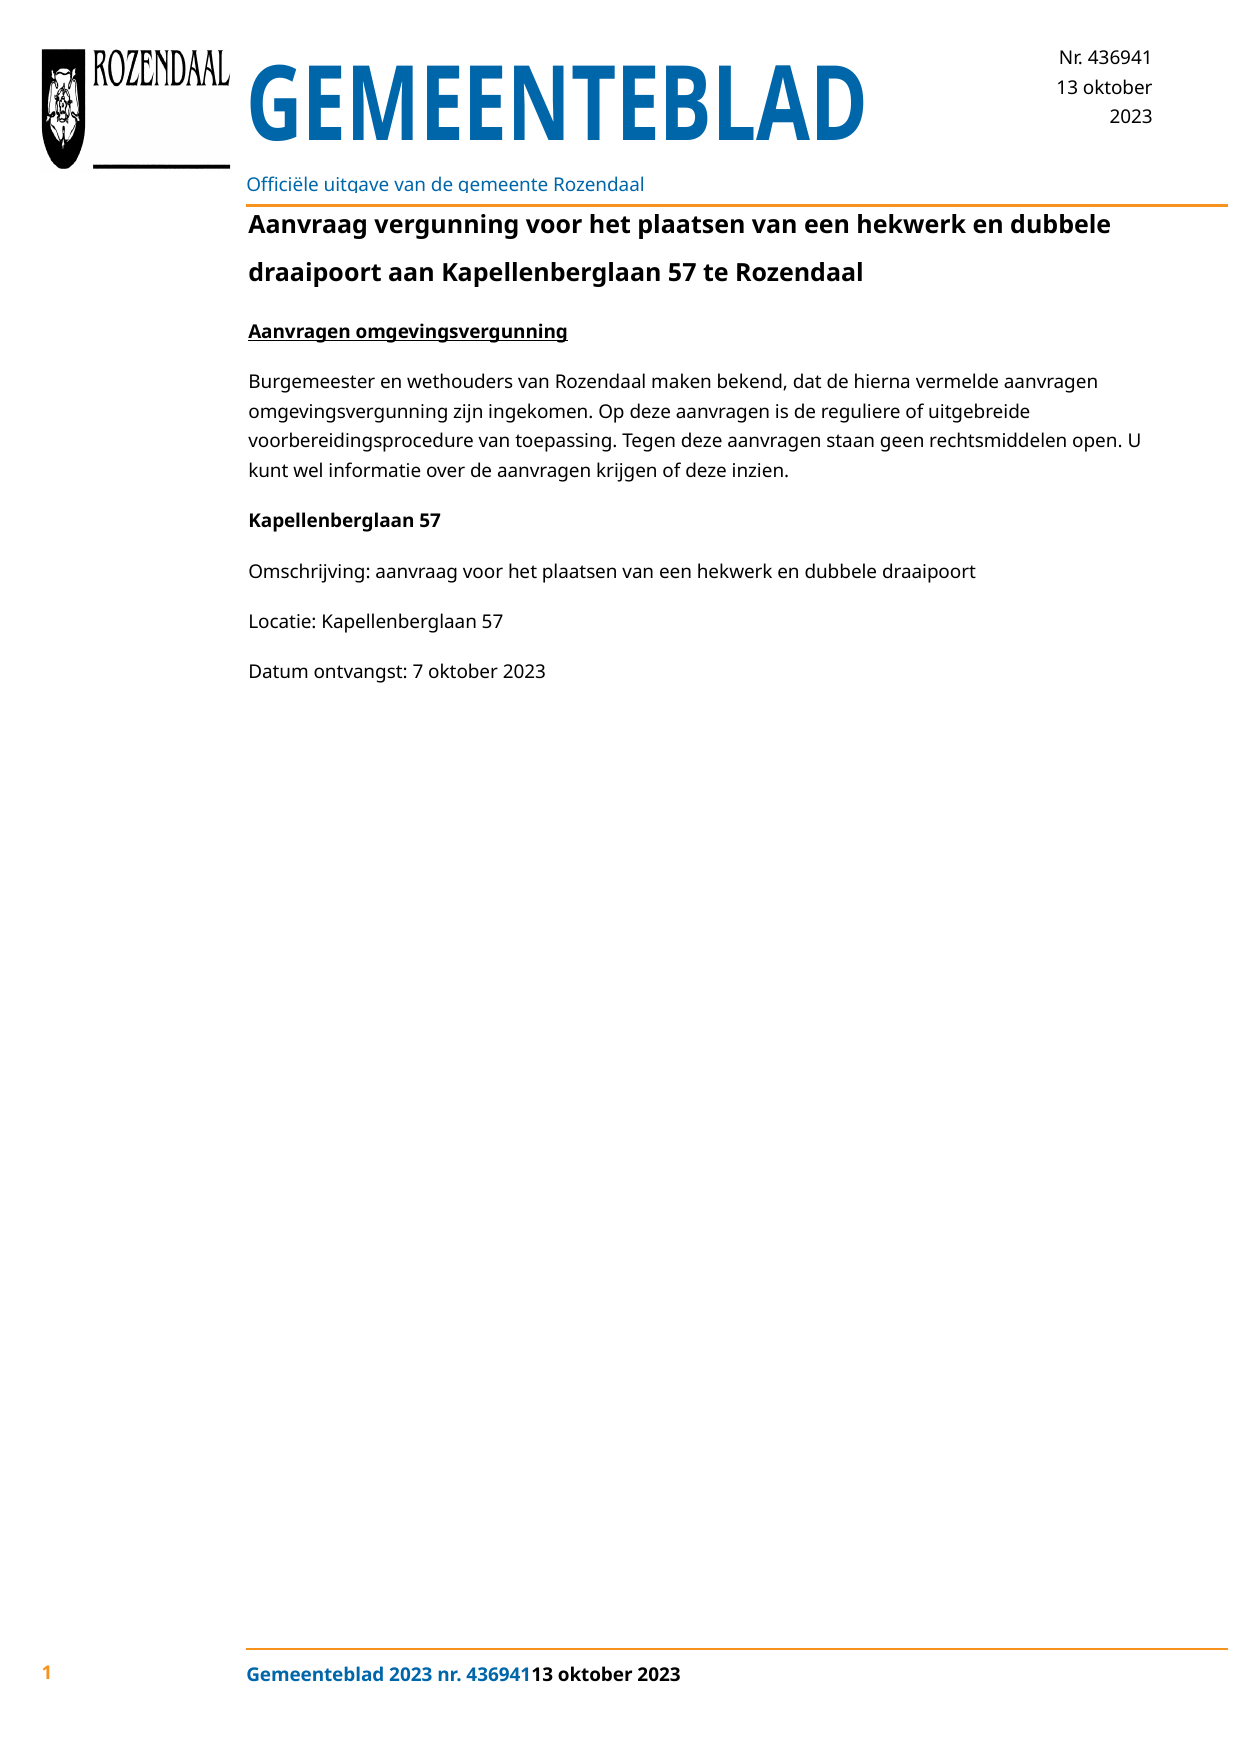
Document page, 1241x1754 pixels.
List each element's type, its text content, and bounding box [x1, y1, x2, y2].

picture [41, 47, 231, 172]
text Kapellenberglaan 57 [248, 507, 1152, 533]
text Aanvragen omgevingsvergunning [248, 318, 1152, 344]
text Burgemeester en wethouders van Rozendaal maken bekend, dat de hierna vermelde aanvragen omgevingsvergunning zijn ingekomen. Op deze aanvragen is de reguliere of uitgebreide voorbereidingsprocedure van toepassing. Tegen deze aanvragen staan geen rechtsmiddelen open. U kunt wel informatie over de aanvragen krijgen of deze inzien. [248, 368, 1152, 483]
text Omschrijving: aanvraag voor het plaatsen van een hekwerk en dubbele draaipoort [248, 558, 1152, 584]
text Datum ontvangst: 7 oktober 2023 [248, 659, 1152, 684]
text Aanvraag vergunning voor het plaatsen van een hekwerk en dubbele draaipoort aan Kapellenberglaan 57 te Rozendaal [248, 207, 1152, 288]
text Locatie: Kapellenberglaan 57 [248, 608, 1152, 634]
